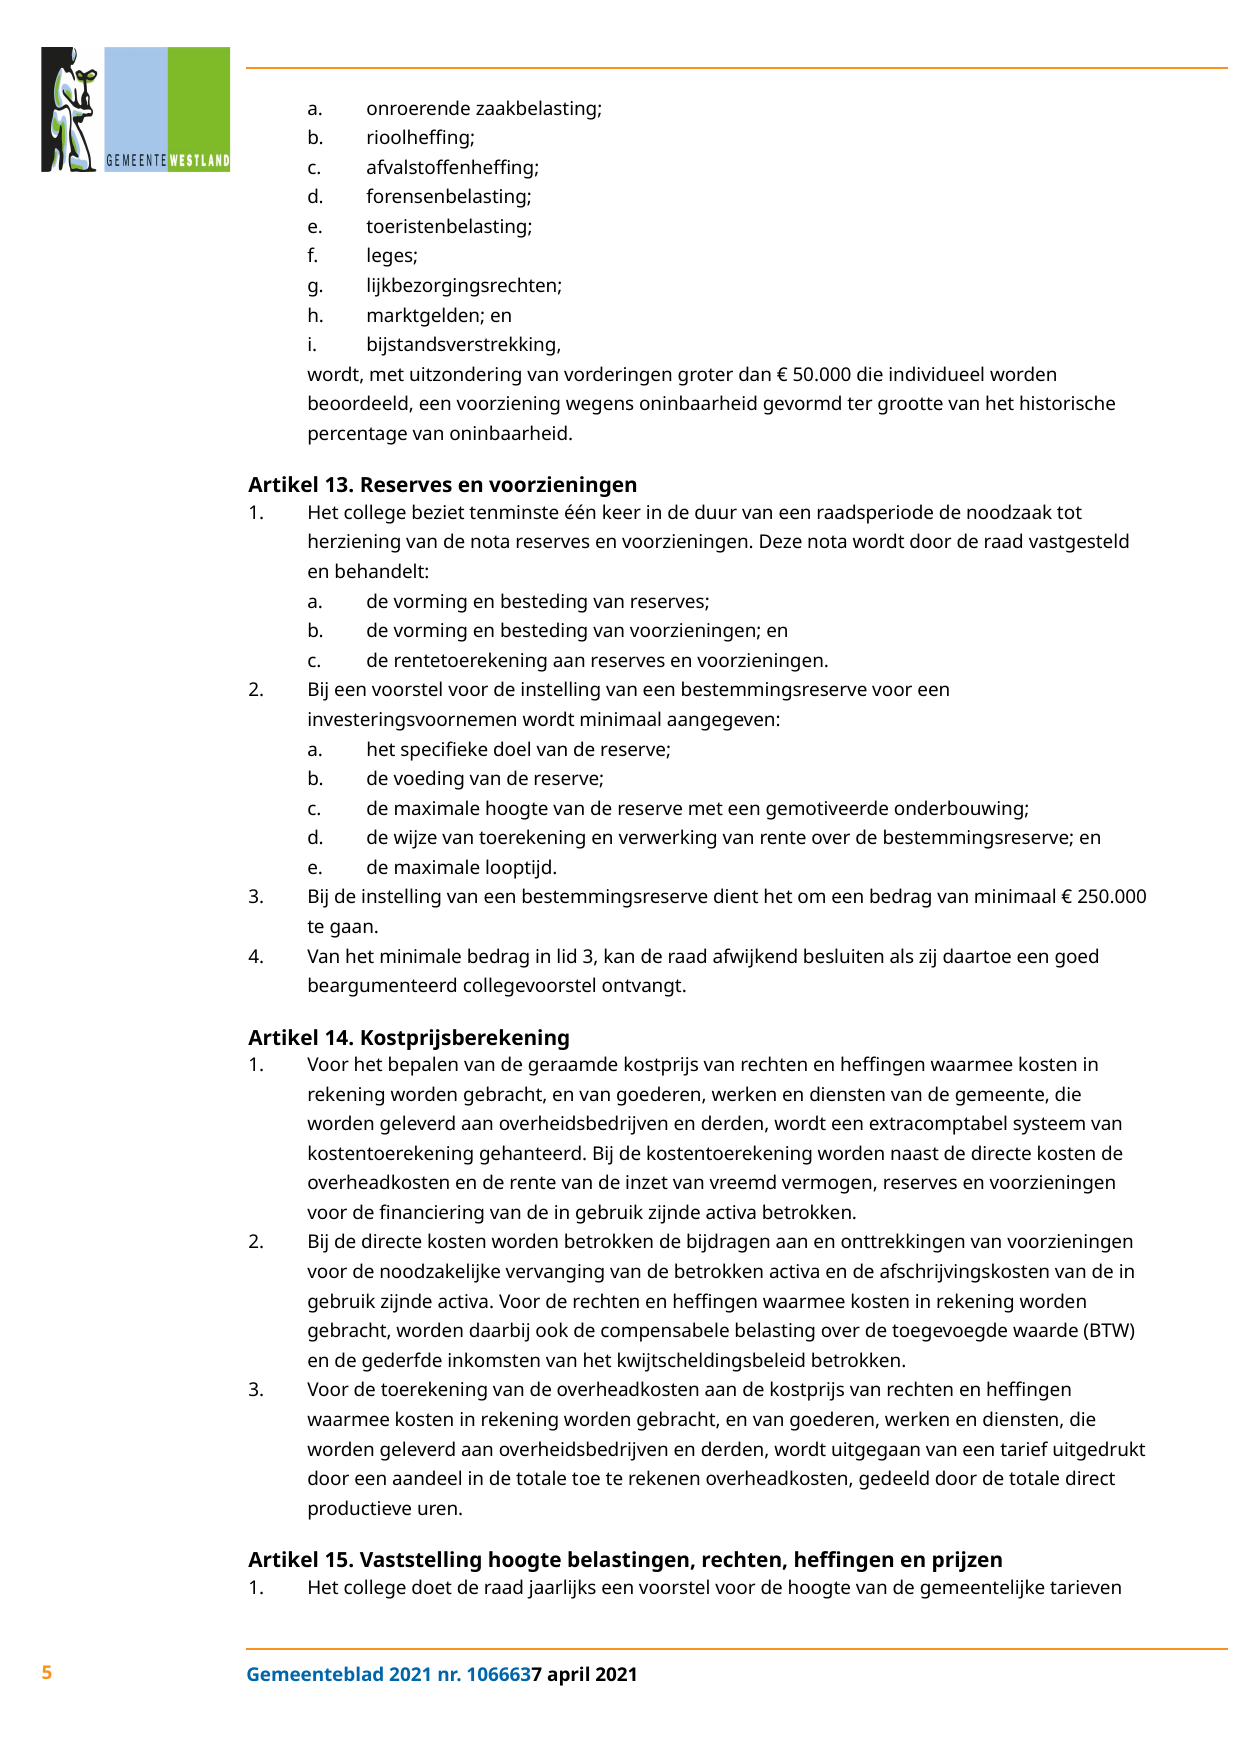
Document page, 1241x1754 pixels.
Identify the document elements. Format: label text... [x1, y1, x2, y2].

list marktgelden; en [307, 302, 1152, 328]
list de rentetoerekening aan reserves en voorzieningen. [307, 647, 1152, 673]
list toeristenbelasting; [307, 213, 1152, 239]
list de maximale looptijd. [307, 854, 1152, 880]
list Voor het bepalen van de geraamde kostprijs van rechten en heffingen waarmee kosten in rekening worden gebracht, en van goederen, werken en diensten van de gemeente, die worden geleverd aan overheidsbedrijven en derden, wordt een extracomptabel systeem van kostentoerekening gehanteerd. Bij de kostentoerekening worden naast de directe kosten de overheadkosten en de rente van de inzet van vreemd vermogen, reserves en voorzieningen voor de financiering van de in gebruik zijnde activa betrokken. [248, 1051, 1152, 1225]
list Voor de toerekening van de overheadkosten aan de kostprijs van rechten en heffingen waarmee kosten in rekening worden gebracht, en van goederen, werken en diensten, die worden geleverd aan overheidsbedrijven en derden, wordt uitgegaan van een tarief uitgedrukt door een aandeel in de totale toe te rekenen overheadkosten, gedeeld door de totale direct productieve uren. [248, 1377, 1152, 1521]
list Bij een voorstel voor de instelling van een bestemmingsreserve voor een investeringsvoornemen wordt minimaal aangegeven: [248, 677, 1152, 732]
list de wijze van toerekening en verwerking van rente over de bestemmingsreserve; en [307, 824, 1152, 850]
list rioolheffing; [307, 124, 1152, 150]
picture [41, 47, 231, 172]
list bijstandsverstrekking, [307, 331, 1152, 357]
list Bij de directe kosten worden betrokken de bijdragen aan en onttrekkingen van voorzieningen voor de noodzakelijke vervanging van de betrokken activa en de afschrijvingskosten van de in gebruik zijnde activa. Voor de rechten en heffingen waarmee kosten in rekening worden gebracht, worden daarbij ook de compensabele belasting over de toegevoegde waarde (BTW) en de gederfde inkomsten van het kwijtscheldingsbeleid betrokken. [248, 1229, 1152, 1373]
list de vorming en besteding van reserves; [307, 588, 1152, 613]
list onroerende zaakbelasting; [307, 95, 1152, 121]
list Het college doet de raad jaarlijks een voorstel voor de hoogte van de gemeentelijke tarieven [248, 1574, 1152, 1599]
list het specifieke doel van de reserve; [307, 736, 1152, 761]
text Artikel 14. Kostprijsberekening [248, 1023, 1152, 1051]
text Artikel 13. Reserves en voorzieningen [248, 471, 1152, 499]
list de vorming en besteding van voorzieningen; en [307, 617, 1152, 643]
list de voeding van de reserve; [307, 765, 1152, 791]
list lijkbezorgingsrechten; [307, 272, 1152, 298]
list Het college beziet tenminste één keer in de duur van een raadsperiode de noodzaak tot herziening van de nota reserves en voorzieningen. Deze nota wordt door de raad vastgesteld en behandelt: [248, 499, 1152, 584]
list Van het minimale bedrag in lid 3, kan de raad afwijkend besluiten als zij daartoe een goed beargumenteerd collegevoorstel ontvangt. [248, 943, 1152, 998]
list de maximale hoogte van de reserve met een gemotiveerde onderbouwing; [307, 795, 1152, 821]
list forensenbelasting; [307, 183, 1152, 209]
list wordt, met uitzondering van vorderingen groter dan € 50.000 die individueel worden beoordeeld, een voorziening wegens oninbaarheid gevormd ter grootte van het historische percentage van oninbaarheid. [248, 361, 1152, 446]
list afvalstoffenheffing; [307, 154, 1152, 180]
list Bij de instelling van een bestemmingsreserve dient het om een bedrag van minimaal € 250.000 te gaan. [248, 884, 1152, 939]
list leges; [307, 243, 1152, 268]
text Artikel 15. Vaststelling hoogte belastingen, rechten, heffingen en prijzen [248, 1545, 1152, 1574]
